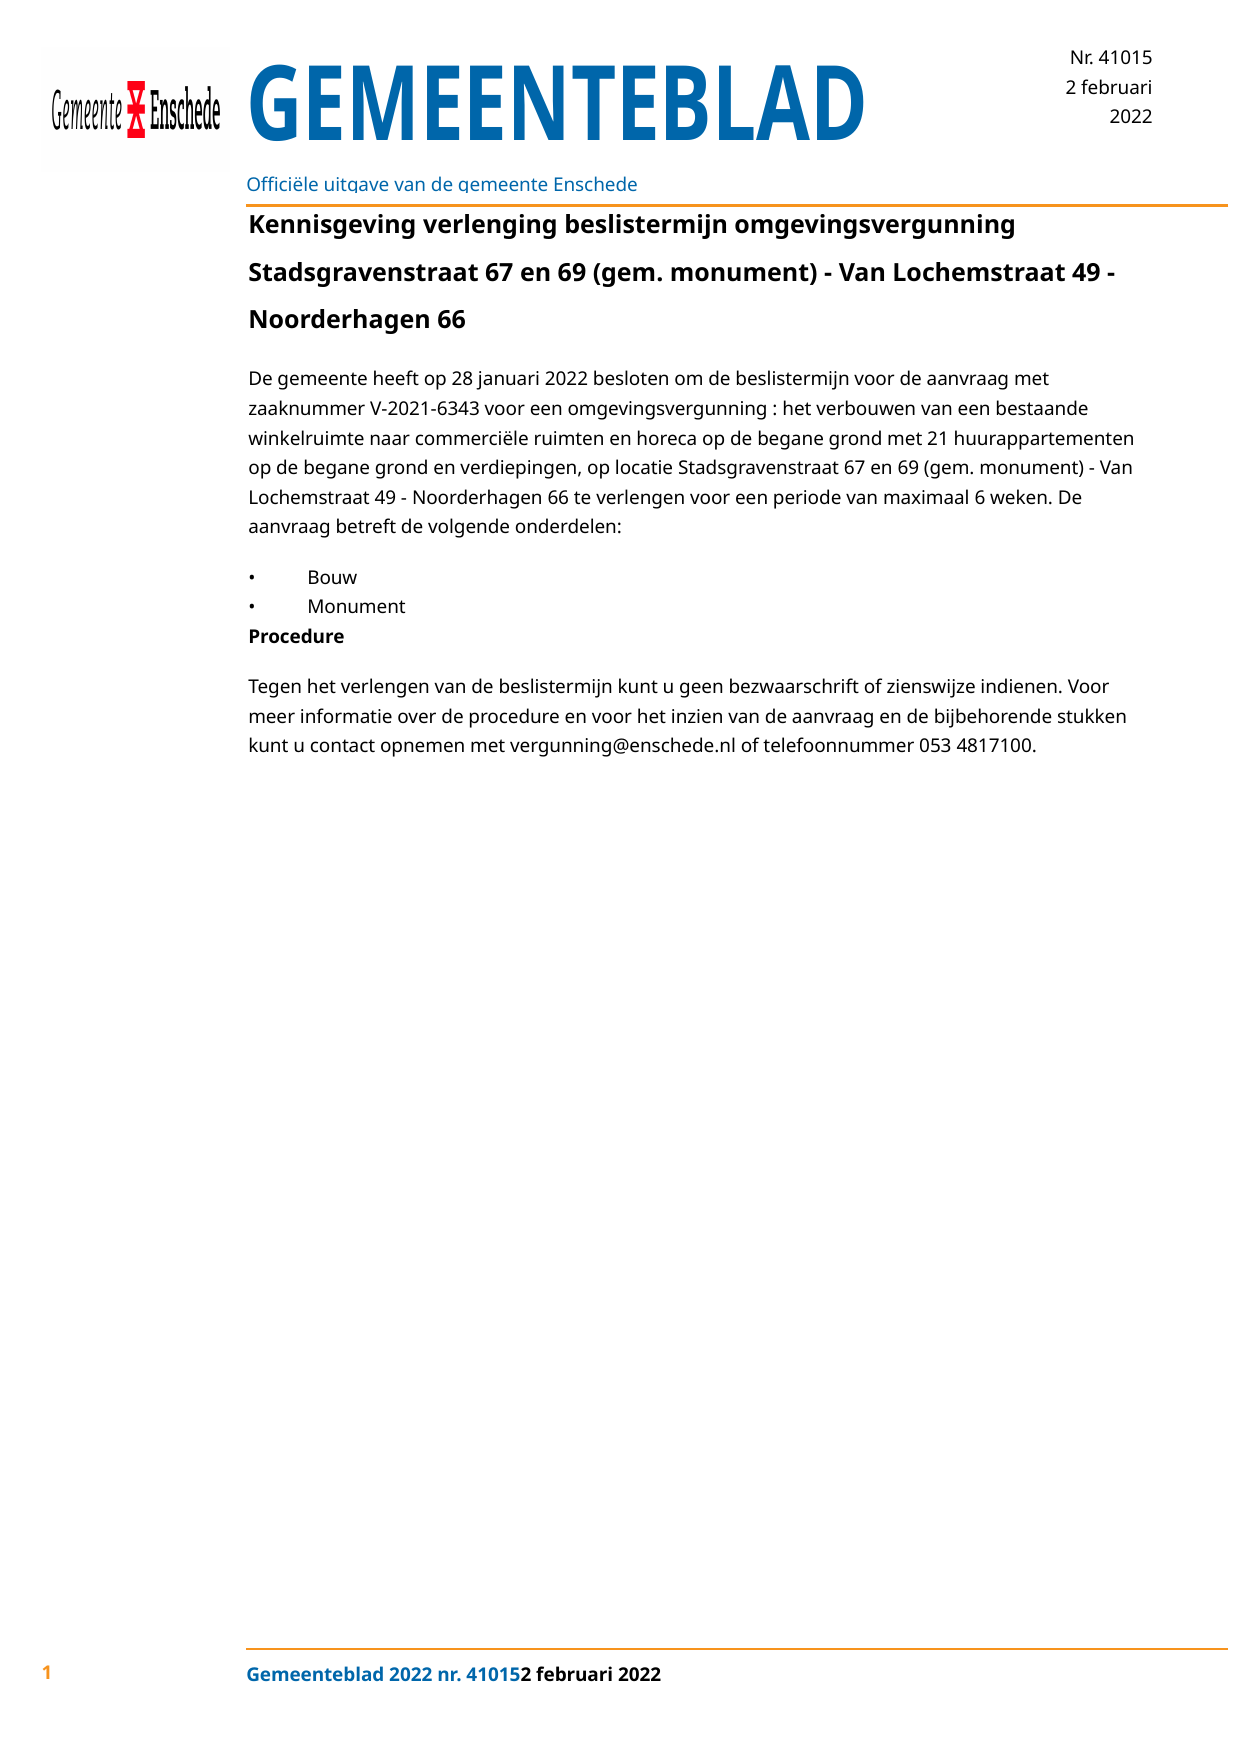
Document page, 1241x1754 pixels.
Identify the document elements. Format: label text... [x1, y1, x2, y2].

text Tegen het verlengen van de beslistermijn kunt u geen bezwaarschrift of zienswijze indienen. Voor meer informatie over de procedure en voor het inzien van de aanvraag en de bijbehorende stukken kunt u contact opnemen met vergunning@enschede.nl of telefoonnummer 053 4817100. [248, 673, 1152, 758]
list Monument [248, 593, 1152, 619]
text Procedure [248, 623, 1152, 649]
text Kennisgeving verlenging beslistermijn omgevingsvergunning Stadsgravenstraat 67 en 69 (gem. monument) - Van Lochemstraat 49 - Noorderhagen 66 [248, 207, 1152, 336]
text De gemeente heeft op 28 januari 2022 besloten om de beslistermijn voor de aanvraag met zaaknummer V-2021-6343 voor een omgevingsvergunning : het verbouwen van een bestaande winkelruimte naar commerciële ruimten en horeca op de begane grond met 21 huurappartementen op de begane grond en verdiepingen, op locatie Stadsgravenstraat 67 en 69 (gem. monument) - Van Lochemstraat 49 - Noorderhagen 66 te verlengen voor een periode van maximaal 6 weken. De aanvraag betreft de volgende onderdelen: [248, 366, 1152, 539]
picture [41, 47, 231, 172]
list Bouw [248, 564, 1152, 589]
